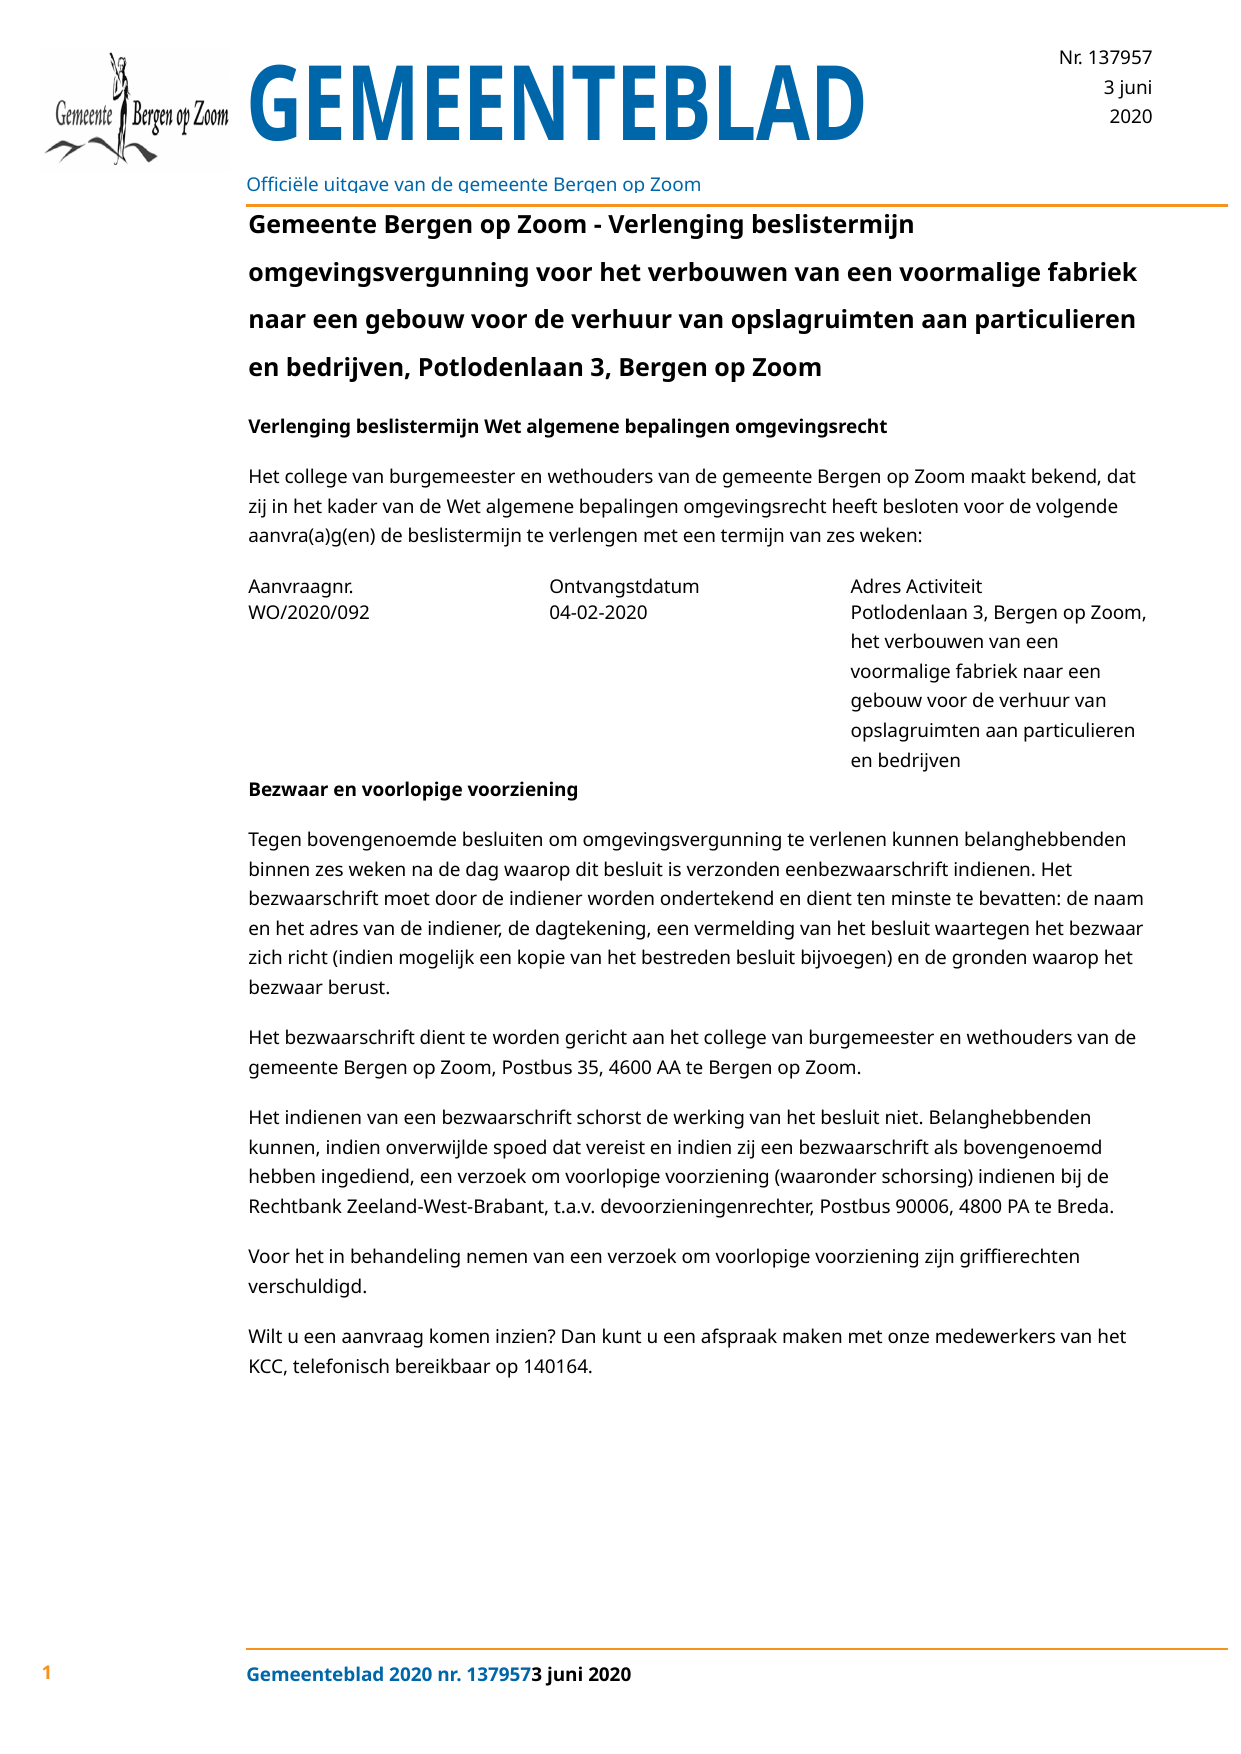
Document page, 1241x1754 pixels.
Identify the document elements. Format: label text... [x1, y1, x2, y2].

text Het college van burgemeester en wethouders van de gemeente Bergen op Zoom maakt bekend, dat zij in het kader van de Wet algemene bepalingen omgevingsrecht heeft besloten voor de volgende aanvra(a)g(en) de beslistermijn te verlengen met een termijn van zes weken: [248, 463, 1152, 548]
table_cell 04-02-2020 [549, 599, 850, 773]
table_header Adres Activiteit [850, 573, 1152, 599]
table_header Aanvraagnr. [248, 573, 549, 599]
text Het bezwaarschrift dient te worden gericht aan het college van burgemeester en wethouders van de gemeente Bergen op Zoom, Postbus 35, 4600 AA te Bergen op Zoom. [248, 1024, 1152, 1080]
text Bezwaar en voorlopige voorziening [248, 776, 1152, 802]
table_cell Potlodenlaan 3, Bergen op Zoom, het verbouwen van een voormalige fabriek naar een gebouw voor de verhuur van opslagruimten aan particulieren en bedrijven [850, 599, 1152, 773]
table_header Ontvangstdatum [549, 573, 850, 599]
text Voor het in behandeling nemen van een verzoek om voorlopige voorziening zijn griffierechten verschuldigd. [248, 1244, 1152, 1299]
text Wilt u een aanvraag komen inzien? Dan kunt u een afspraak maken met onze medewerkers van het KCC, telefonisch bereikbaar op 140164. [248, 1324, 1152, 1379]
text Het indienen van een bezwaarschrift schorst de werking van het besluit niet. Belanghebbenden kunnen, indien onverwijlde spoed dat vereist en indien zij een bezwaarschrift als bovengenoemd hebben ingediend, een verzoek om voorlopige voorziening (waaronder schorsing) indienen bij de Rechtbank Zeeland-West-Brabant, t.a.v. devoorzieningenrechter, Postbus 90006, 4800 PA te Breda. [248, 1104, 1152, 1219]
picture [41, 47, 231, 172]
text Tegen bovengenoemde besluiten om omgevingsvergunning te verlenen kunnen belanghebbenden binnen zes weken na de dag waarop dit besluit is verzonden eenbezwaarschrift indienen. Het bezwaarschrift moet door de indiener worden ondertekend en dient ten minste te bevatten: de naam en het adres van de indiener, de dagtekening, een vermelding van het besluit waartegen het bezwaar zich richt (indien mogelijk een kopie van het bestreden besluit bijvoegen) en de gronden waarop het bezwaar berust. [248, 826, 1152, 1000]
text Verlenging beslistermijn Wet algemene bepalingen omgevingsrecht [248, 413, 1152, 439]
text Gemeente Bergen op Zoom - Verlenging beslistermijn omgevingsvergunning voor het verbouwen van een voormalige fabriek naar een gebouw voor de verhuur van opslagruimten aan particulieren en bedrijven, Potlodenlaan 3, Bergen op Zoom [248, 207, 1152, 384]
table_cell WO/2020/092 [248, 599, 549, 773]
